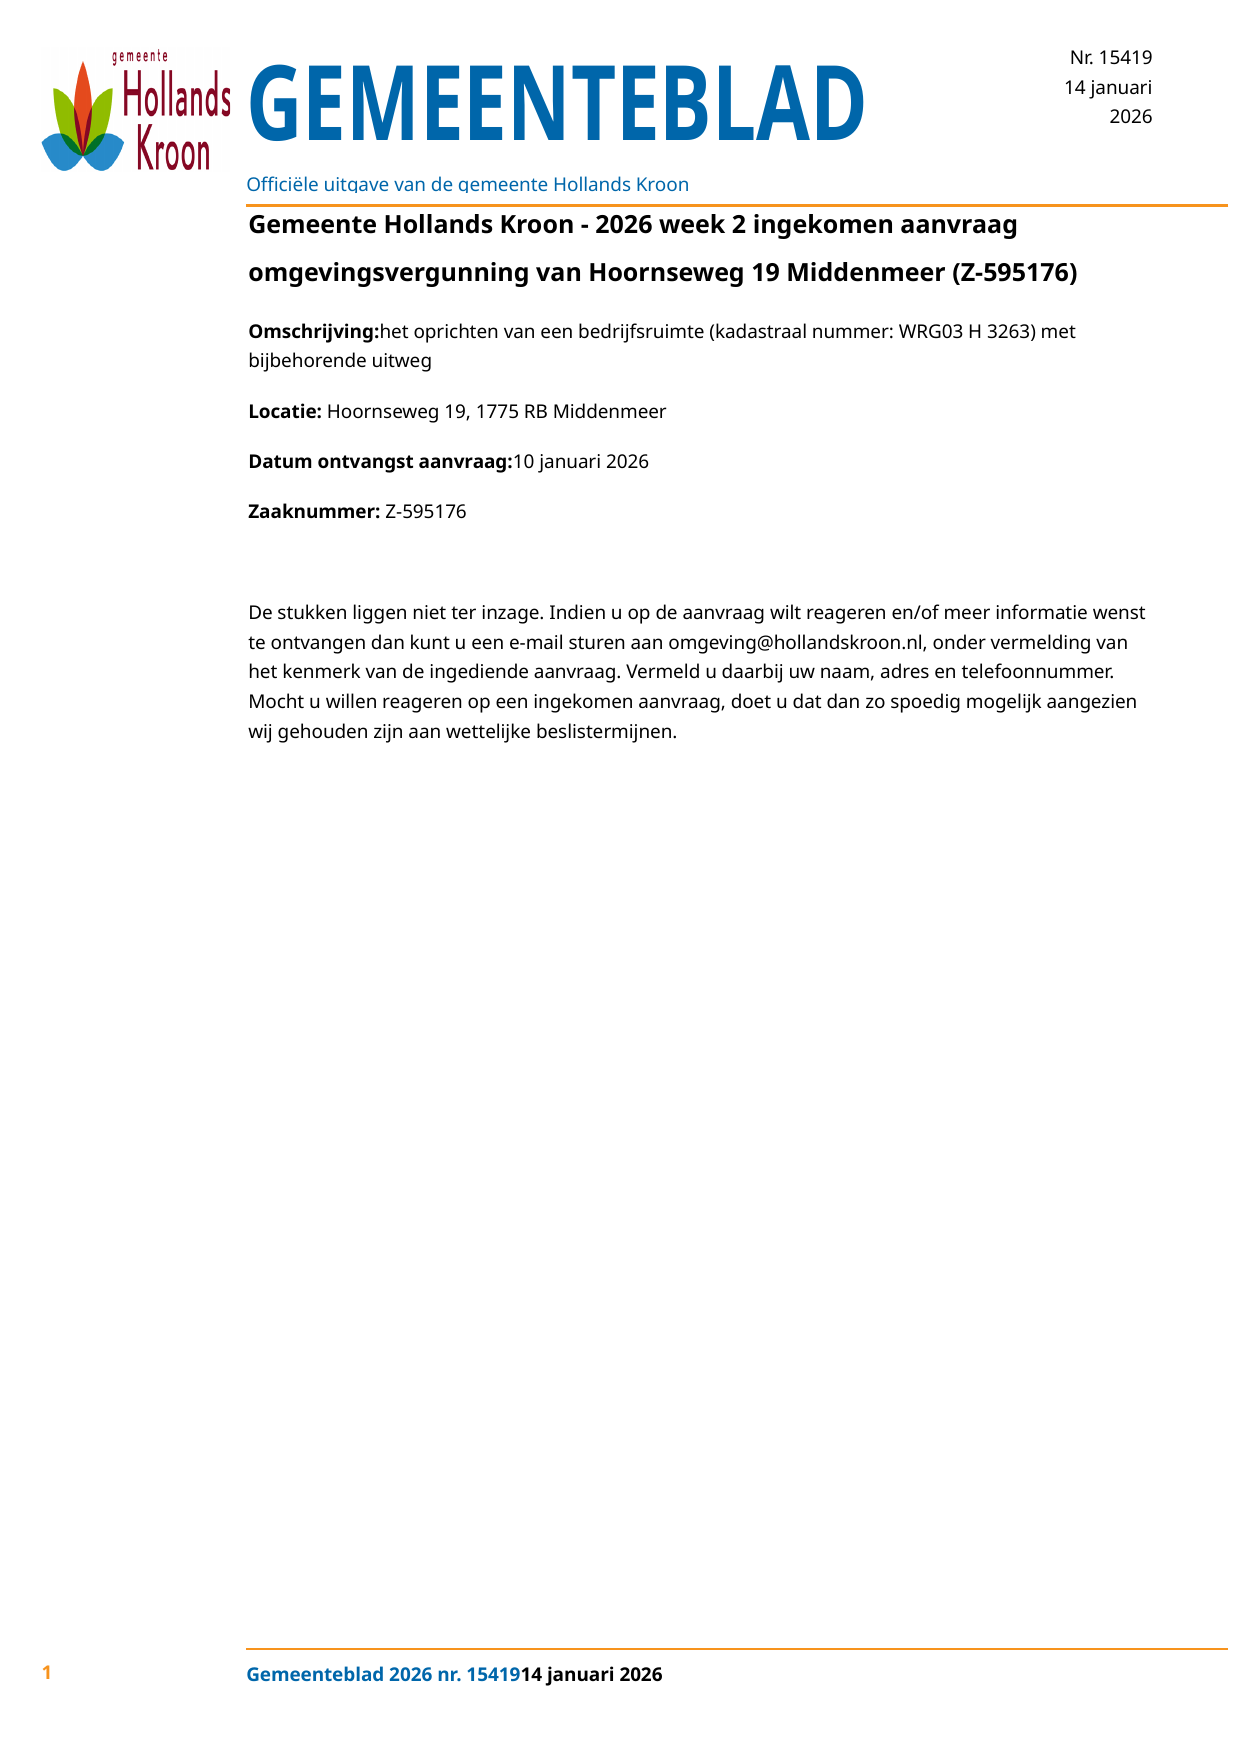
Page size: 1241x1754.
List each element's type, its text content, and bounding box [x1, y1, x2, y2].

text De stukken liggen niet ter inzage. Indien u op de aanvraag wilt reageren en/of meer informatie wenst te ontvangen dan kunt u een e-mail sturen aan omgeving@hollandskroon.nl, onder vermelding van het kenmerk van de ingediende aanvraag. Vermeld u daarbij uw naam, adres en telefoonnummer. Mocht u willen reageren op een ingekomen aanvraag, doet u dat dan zo spoedig mogelijk aangezien wij gehouden zijn aan wettelijke beslistermijnen. [248, 599, 1152, 744]
text Gemeente Hollands Kroon - 2026 week 2 ingekomen aanvraag omgevingsvergunning van Hoornseweg 19 Middenmeer (Z-595176) [248, 207, 1152, 288]
picture [41, 47, 231, 172]
text Datum ontvangst aanvraag:10 januari 2026 [248, 448, 1152, 474]
text Omschrijving:het oprichten van een bedrijfsruimte (kadastraal nummer: WRG03 H 3263) met bijbehorende uitweg [248, 318, 1152, 373]
text Zaaknummer: Z-595176 [248, 499, 1152, 524]
text Locatie: Hoornseweg 19, 1775 RB Middenmeer [248, 398, 1152, 424]
